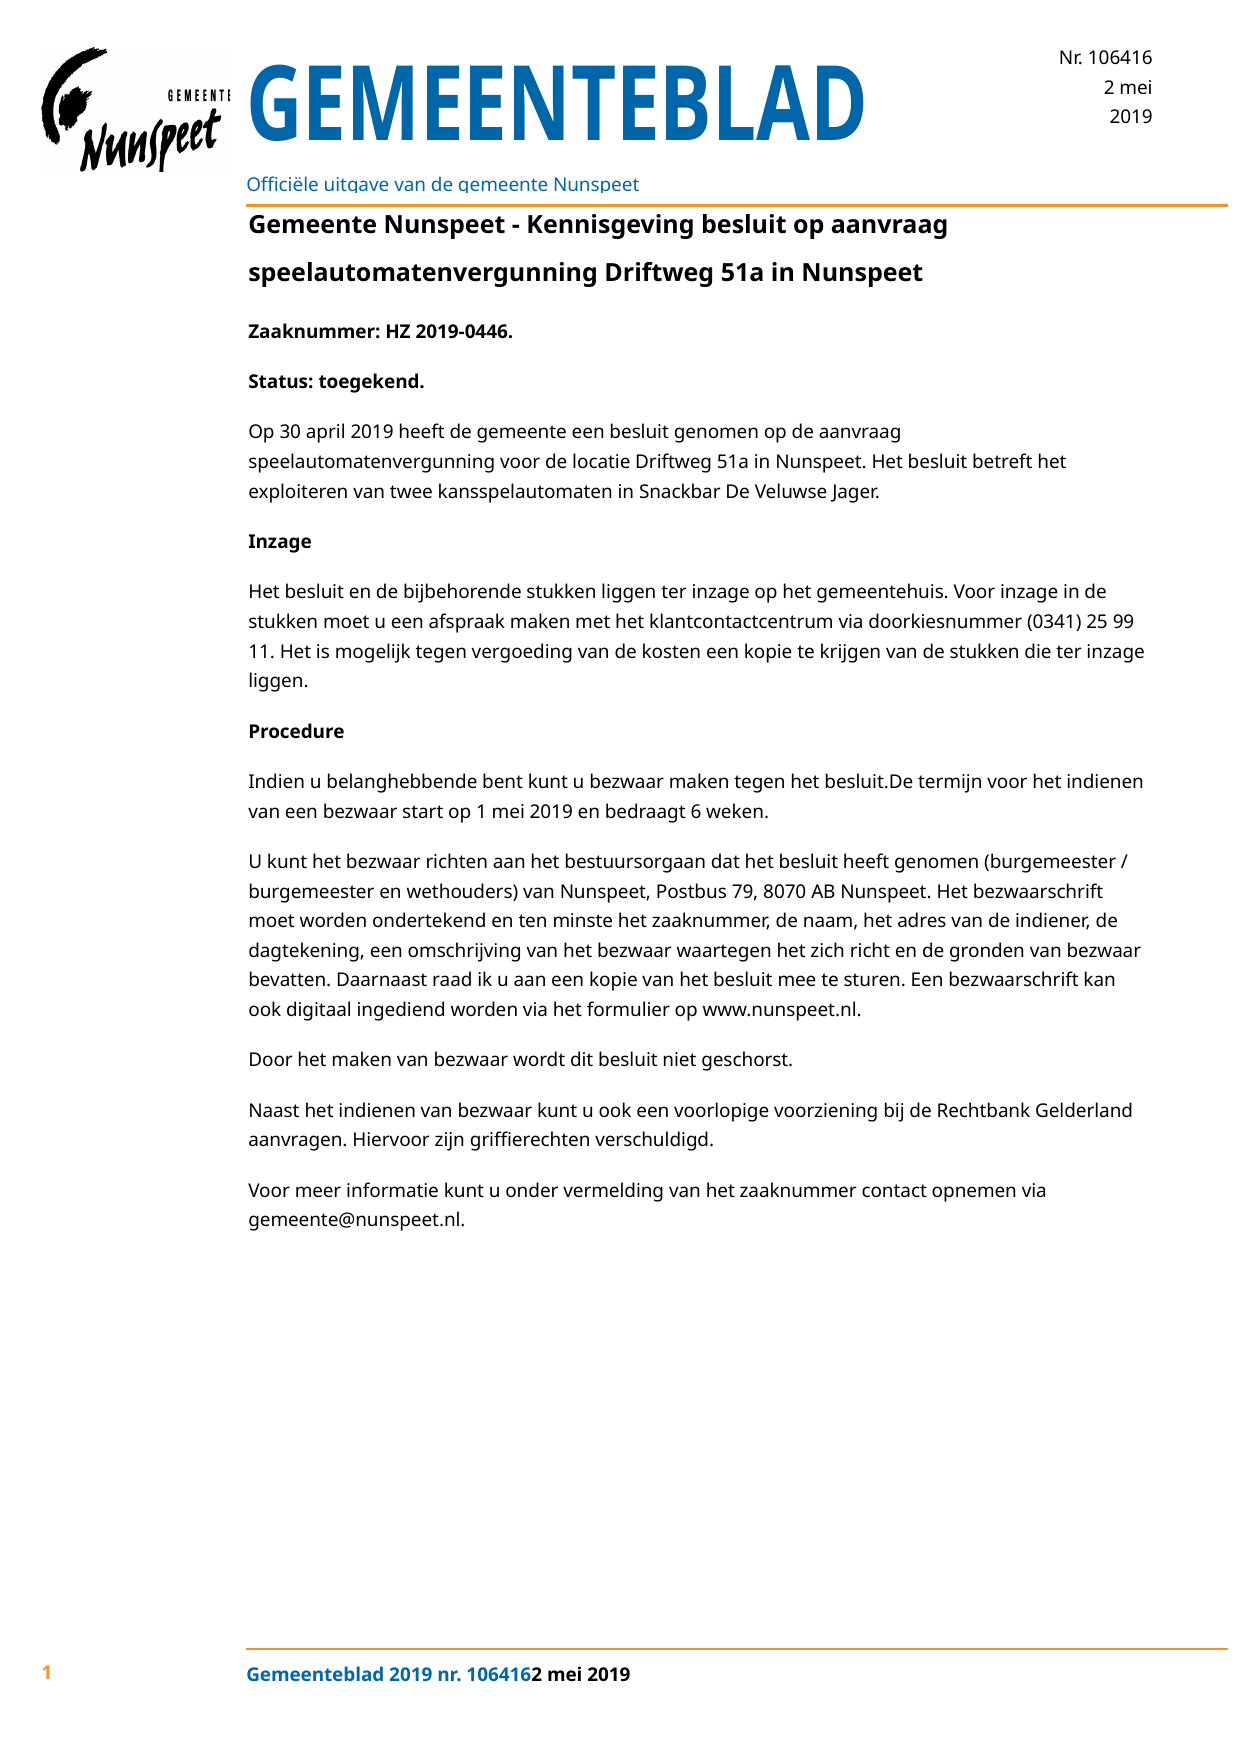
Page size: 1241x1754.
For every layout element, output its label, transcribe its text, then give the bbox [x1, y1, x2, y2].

text Naast het indienen van bezwaar kunt u ook een voorlopige voorziening bij de Rechtbank Gelderland aanvragen. Hiervoor zijn griffierechten verschuldigd. [248, 1097, 1152, 1152]
text U kunt het bezwaar richten aan het bestuursorgaan dat het besluit heeft genomen (burgemeester / burgemeester en wethouders) van Nunspeet, Postbus 79, 8070 AB Nunspeet. Het bezwaarschrift moet worden ondertekend en ten minste het zaaknummer, de naam, het adres van de indiener, de dagtekening, een omschrijving van het bezwaar waartegen het zich richt en de gronden van bezwaar bevatten. Daarnaast raad ik u aan een kopie van het besluit mee te sturen. Een bezwaarschrift kan ook digitaal ingediend worden via het formulier op www.nunspeet.nl. [248, 848, 1152, 1022]
text Op 30 april 2019 heeft de gemeente een besluit genomen op de aanvraag speelautomatenvergunning voor de locatie Driftweg 51a in Nunspeet. Het besluit betreft het exploiteren van twee kansspelautomaten in Snackbar De Veluwse Jager. [248, 419, 1152, 504]
text Door het maken van bezwaar wordt dit besluit niet geschorst. [248, 1047, 1152, 1072]
text Het besluit en de bijbehorende stukken liggen ter inzage op het gemeentehuis. Voor inzage in de stukken moet u een afspraak maken met het klantcontactcentrum via doorkiesnummer (0341) 25 99 11. Het is mogelijk tegen vergoeding van de kosten een kopie te krijgen van de stukken die ter inzage liggen. [248, 579, 1152, 693]
text Gemeente Nunspeet - Kennisgeving besluit op aanvraag speelautomatenvergunning Driftweg 51a in Nunspeet [248, 207, 1152, 288]
text Voor meer informatie kunt u onder vermelding van het zaaknummer contact opnemen via gemeente@nunspeet.nl. [248, 1177, 1152, 1232]
text Zaaknummer: HZ 2019-0446. [248, 318, 1152, 344]
text Status: toegekend. [248, 368, 1152, 394]
text Procedure [248, 718, 1152, 744]
picture [41, 47, 231, 172]
text Inzage [248, 528, 1152, 554]
text Indien u belanghebbende bent kunt u bezwaar maken tegen het besluit.De termijn voor het indienen van een bezwaar start op 1 mei 2019 en bedraagt 6 weken. [248, 768, 1152, 824]
